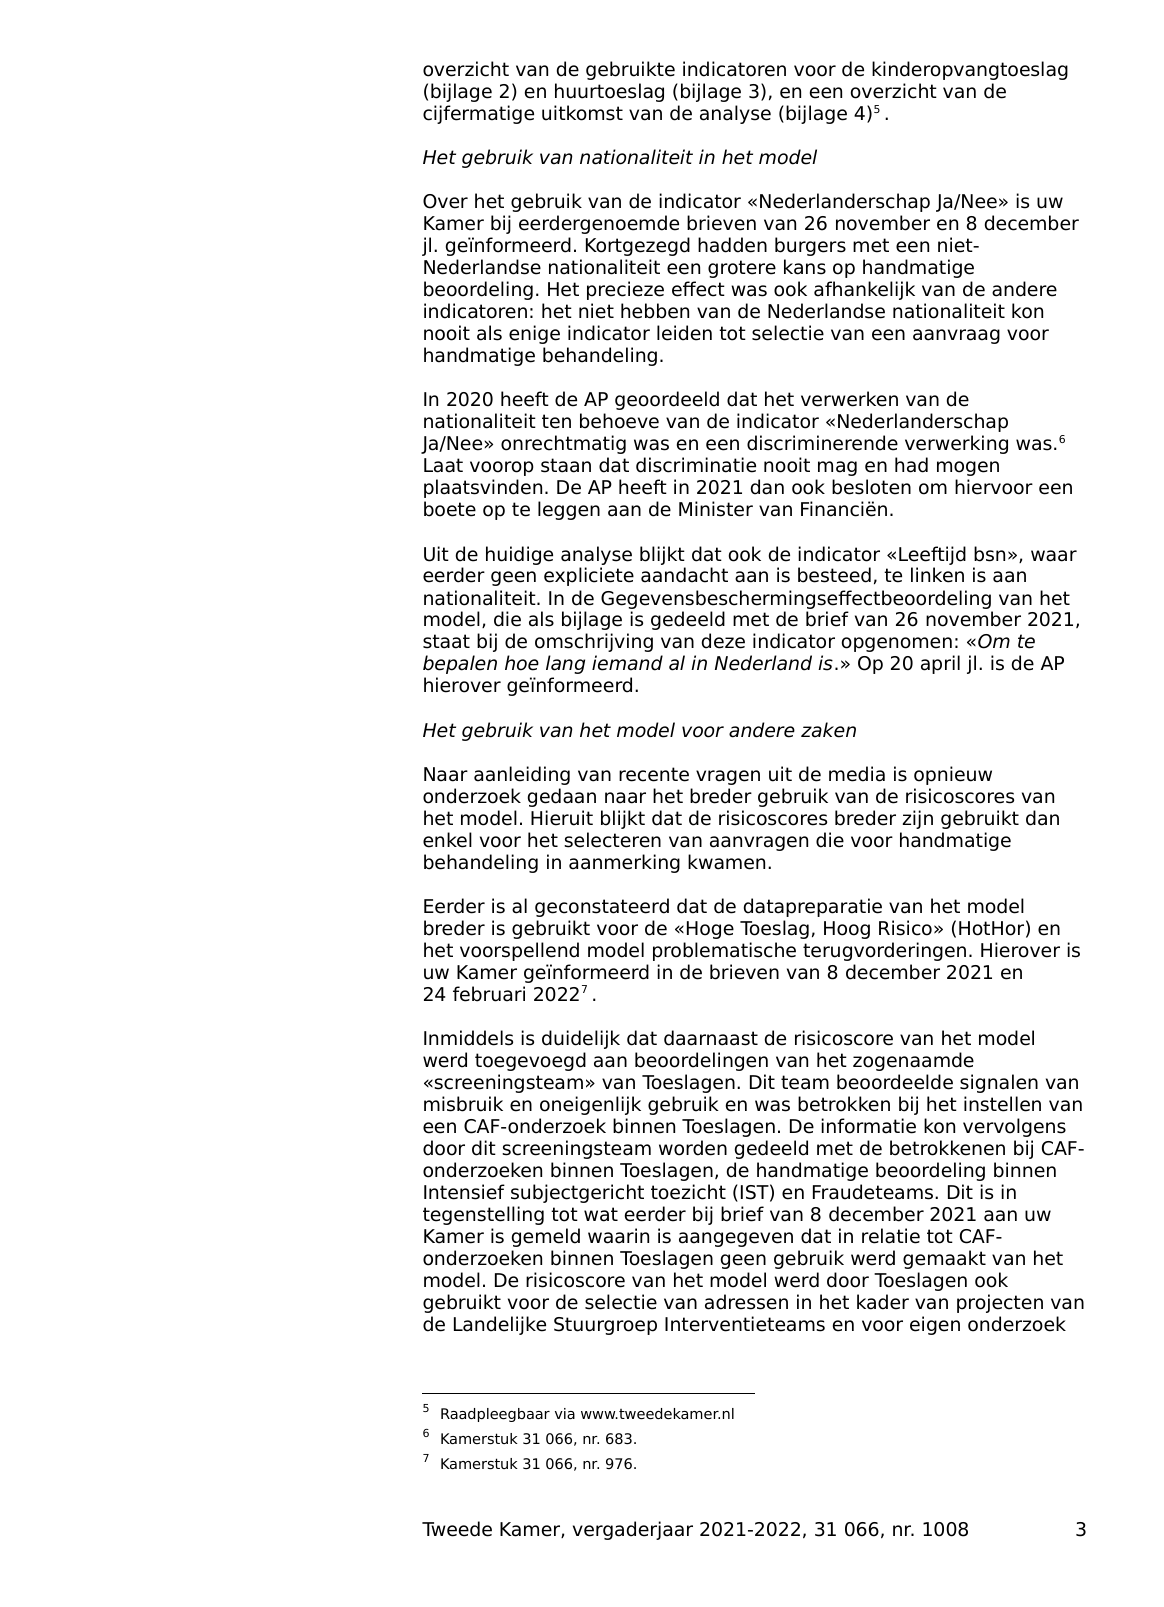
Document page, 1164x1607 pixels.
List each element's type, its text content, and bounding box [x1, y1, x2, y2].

subtitle Het gebruik van het model voor andere zaken [422, 719, 1087, 741]
text Naar aanleiding van recente vragen uit de media is opnieuw onderzoek gedaan naar het breder gebruik van de risicoscores van het model. Hieruit blijkt dat de risicoscores breder zijn gebruikt dan enkel voor het selecteren van aanvragen die voor handmatige behandeling in aanmerking kwamen. [422, 764, 1087, 873]
text Raadpleegbaar via www.tweedekamer.nl [422, 1402, 1087, 1424]
subtitle Het gebruik van nationaliteit in het model [422, 147, 1087, 169]
text In 2020 heeft de AP geoordeeld dat het verwerken van de nationaliteit ten behoeve van de indicator «Nederlanderschap Ja/Nee» onrechtmatig was en een discriminerende verwerking was. Laat voorop staan dat discriminatie nooit mag en had mogen plaatsvinden. De AP heeft in 2021 dan ook besloten om hiervoor een boete op te leggen aan de Minister van Financiën. [422, 389, 1087, 521]
text Over het gebruik van de indicator «Nederlanderschap Ja/Nee» is uw Kamer bij eerdergenoemde brieven van 26 november en 8 december jl. geïnformeerd. Kortgezegd hadden burgers met een niet-Nederlandse nationaliteit een grotere kans op handmatige beoordeling. Het precieze effect was ook afhankelijk van de andere indicatoren: het niet hebben van de Nederlandse nationaliteit kon nooit als enige indicator leiden tot selectie van een aanvraag voor handmatige behandeling. [422, 191, 1087, 367]
text Eerder is al geconstateerd dat de datapreparatie van het model breder is gebruikt voor de «Hoge Toeslag, Hoog Risico» (HotHor) en het voorspellend model problematische terugvorderingen. Hierover is uw Kamer geïnformeerd in de brieven van 8 december 2021 en 24 februari 2022. [422, 896, 1087, 1006]
text Kamerstuk 31 066, nr. 683. [422, 1427, 1087, 1449]
text overzicht van de gebruikte indicatoren voor de kinderopvangtoeslag (bijlage 2) en huurtoeslag (bijlage 3), en een overzicht van de cijfermatige uitkomst van de analyse (bijlage 4). [422, 59, 1087, 125]
text Kamerstuk 31 066, nr. 976. [422, 1452, 1087, 1474]
text Inmiddels is duidelijk dat daarnaast de risicoscore van het model werd toegevoegd aan beoordelingen van het zogenaamde «screeningsteam» van Toeslagen. Dit team beoordeelde signalen van misbruik en oneigenlijk gebruik en was betrokken bij het instellen van een CAF-onderzoek binnen Toeslagen. De informatie kon vervolgens door dit screeningsteam worden gedeeld met de betrokkenen bij CAF-onderzoeken binnen Toeslagen, de handmatige beoordeling binnen Intensief subjectgericht toezicht (IST) en Fraudeteams. Dit is in tegenstelling tot wat eerder bij brief van 8 december 2021 aan uw Kamer is gemeld waarin is aangegeven dat in relatie tot CAF-onderzoeken binnen Toeslagen geen gebruik werd gemaakt van het model. De risicoscore van het model werd door Toeslagen ook gebruikt voor de selectie van adressen in het kader van projecten van de Landelijke Stuurgroep Interventieteams en voor eigen onderzoek [422, 1028, 1087, 1336]
text Uit de huidige analyse blijkt dat ook de indicator «Leeftijd bsn», waar eerder geen expliciete aandacht aan is besteed, te linken is aan nationaliteit. In de Gegevensbeschermingseffectbeoordeling van het model, die als bijlage is gedeeld met de brief van 26 november 2021, staat bij de omschrijving van deze indicator opgenomen: «Om te bepalen hoe lang iemand al in Nederland is.» Op 20 april jl. is de AP hierover geïnformeerd. [422, 543, 1087, 697]
